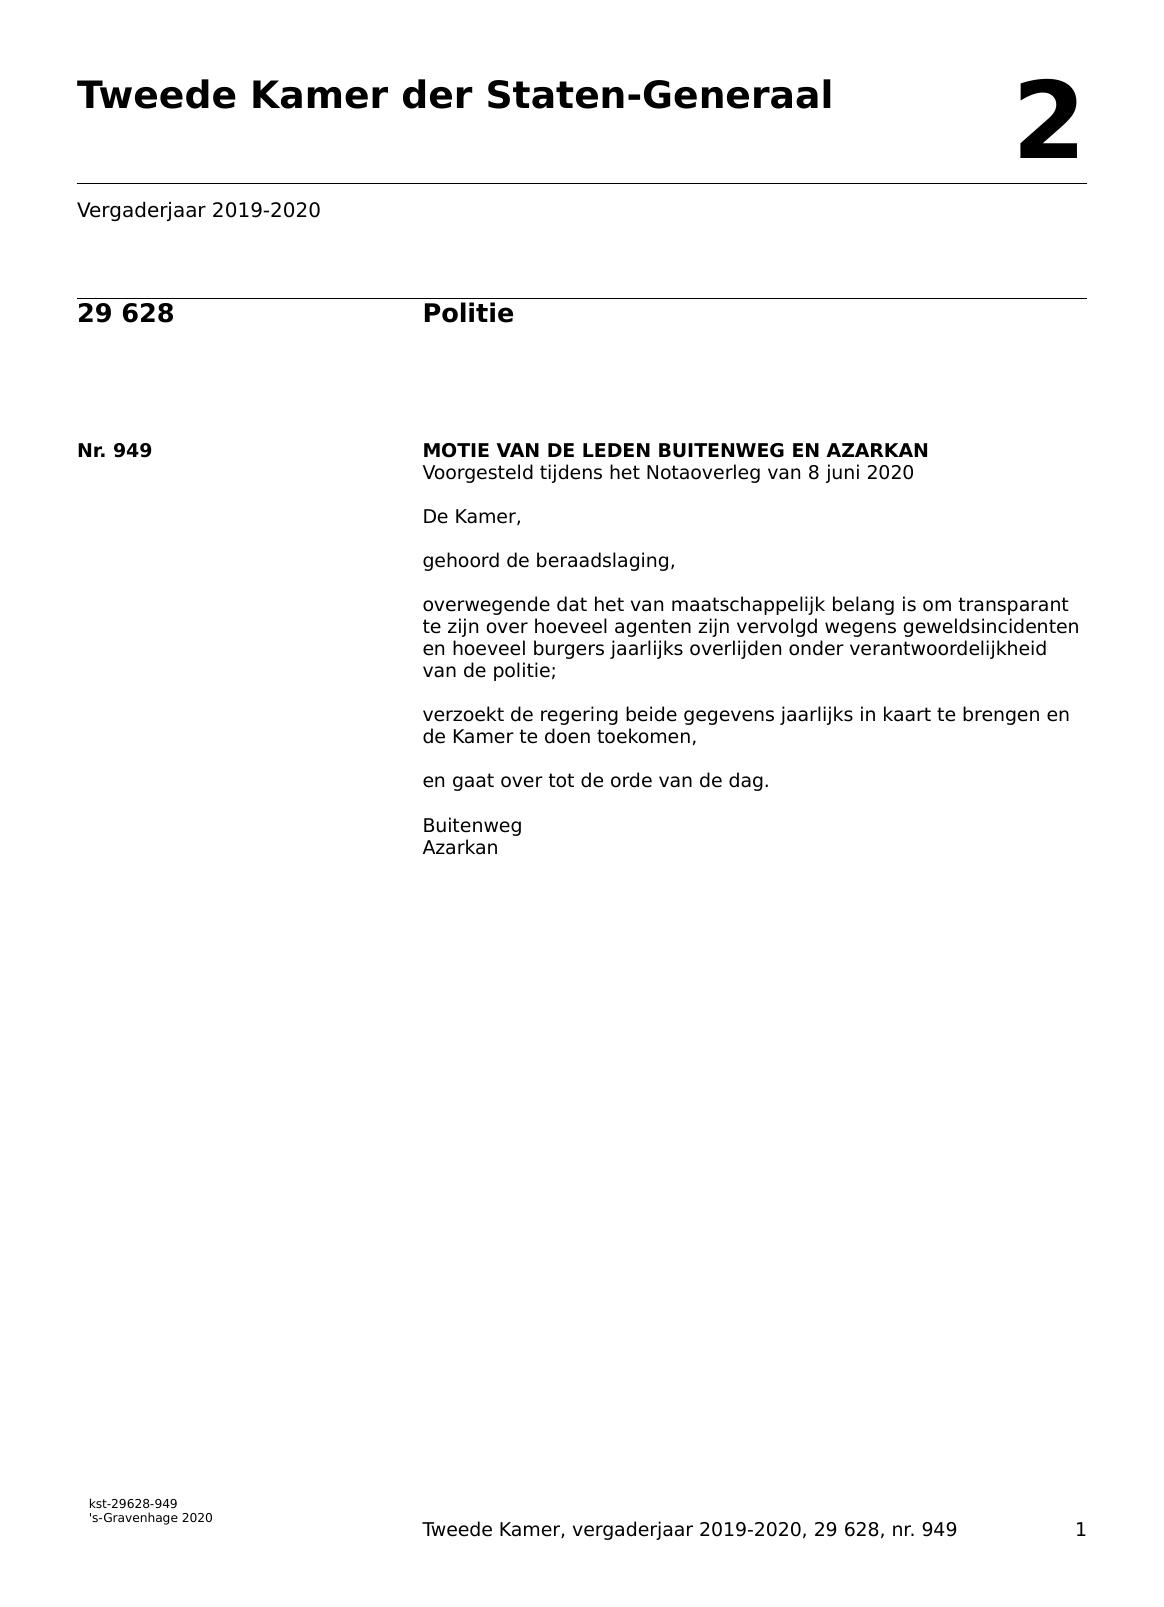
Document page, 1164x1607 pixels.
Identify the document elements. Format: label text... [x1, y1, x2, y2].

table_header 2 [886, 59, 1087, 183]
text gehoord de beraadslaging, [422, 550, 1087, 572]
text Buitenweg [422, 814, 1087, 837]
text 's-Gravenhage 2020 [88, 1511, 323, 1525]
table_header Tweede Kamer der Staten-Generaal [77, 59, 886, 183]
text en gaat over tot de orde van de dag. [422, 770, 1087, 792]
text De Kamer, [422, 506, 1087, 528]
text overwegende dat het van maatschappelijk belang is om transparant te zijn over hoeveel agenten zijn vervolgd wegens geweldsincidenten en hoeveel burgers jaarlijks overlijden onder verantwoordelijkheid van de politie; [422, 594, 1087, 682]
text Voorgesteld tijdens het Notaoverleg van 8 juni 2020 [422, 462, 1087, 484]
table_cell Vergaderjaar 2019-2020 [77, 184, 1087, 298]
text kst-29628-949 [88, 1497, 323, 1511]
subtitle Nr. 949 MOTIE VAN DE LEDEN BUITENWEG EN AZARKAN [77, 440, 1087, 462]
text Azarkan [422, 837, 1087, 858]
subtitle 29 628 Politie [77, 299, 1087, 329]
text verzoekt de regering beide gegevens jaarlijks in kaart te brengen en de Kamer te doen toekomen, [422, 704, 1087, 748]
